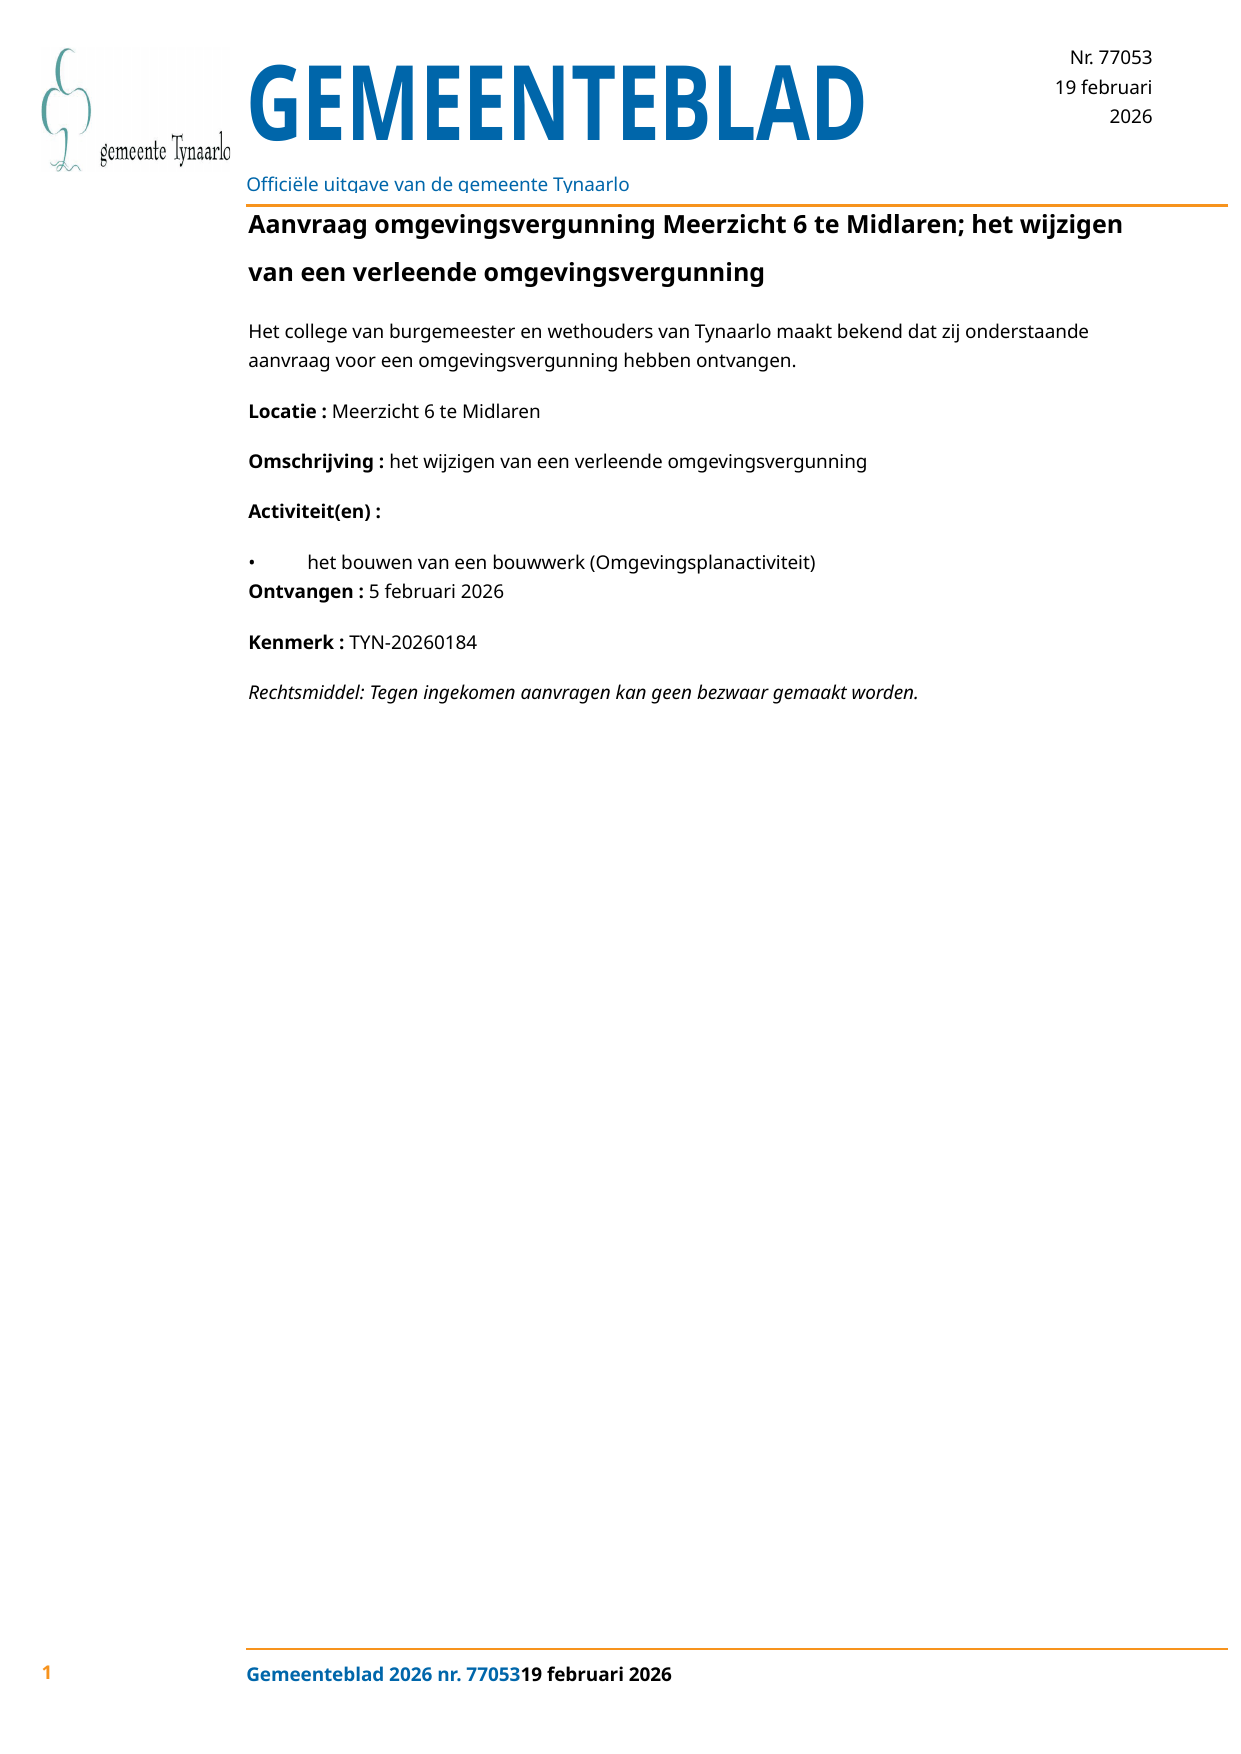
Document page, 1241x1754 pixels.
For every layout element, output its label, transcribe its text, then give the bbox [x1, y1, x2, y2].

text Kenmerk : TYN-20260184 [248, 629, 1152, 655]
text Activiteit(en) : [248, 499, 1152, 524]
text Omschrijving : het wijzigen van een verleende omgevingsvergunning [248, 448, 1152, 474]
list het bouwen van een bouwwerk (Omgevingsplanactiviteit) [248, 549, 1152, 575]
text Rechtsmiddel: Tegen ingekomen aanvragen kan geen bezwaar gemaakt worden. [248, 679, 1152, 705]
text Het college van burgemeester en wethouders van Tynaarlo maakt bekend dat zij onderstaande aanvraag voor een omgevingsvergunning hebben ontvangen. [248, 318, 1152, 373]
text Ontvangen : 5 februari 2026 [248, 579, 1152, 604]
text Aanvraag omgevingsvergunning Meerzicht 6 te Midlaren; het wijzigen van een verleende omgevingsvergunning [248, 207, 1152, 288]
picture [41, 47, 231, 172]
text Locatie : Meerzicht 6 te Midlaren [248, 398, 1152, 424]
